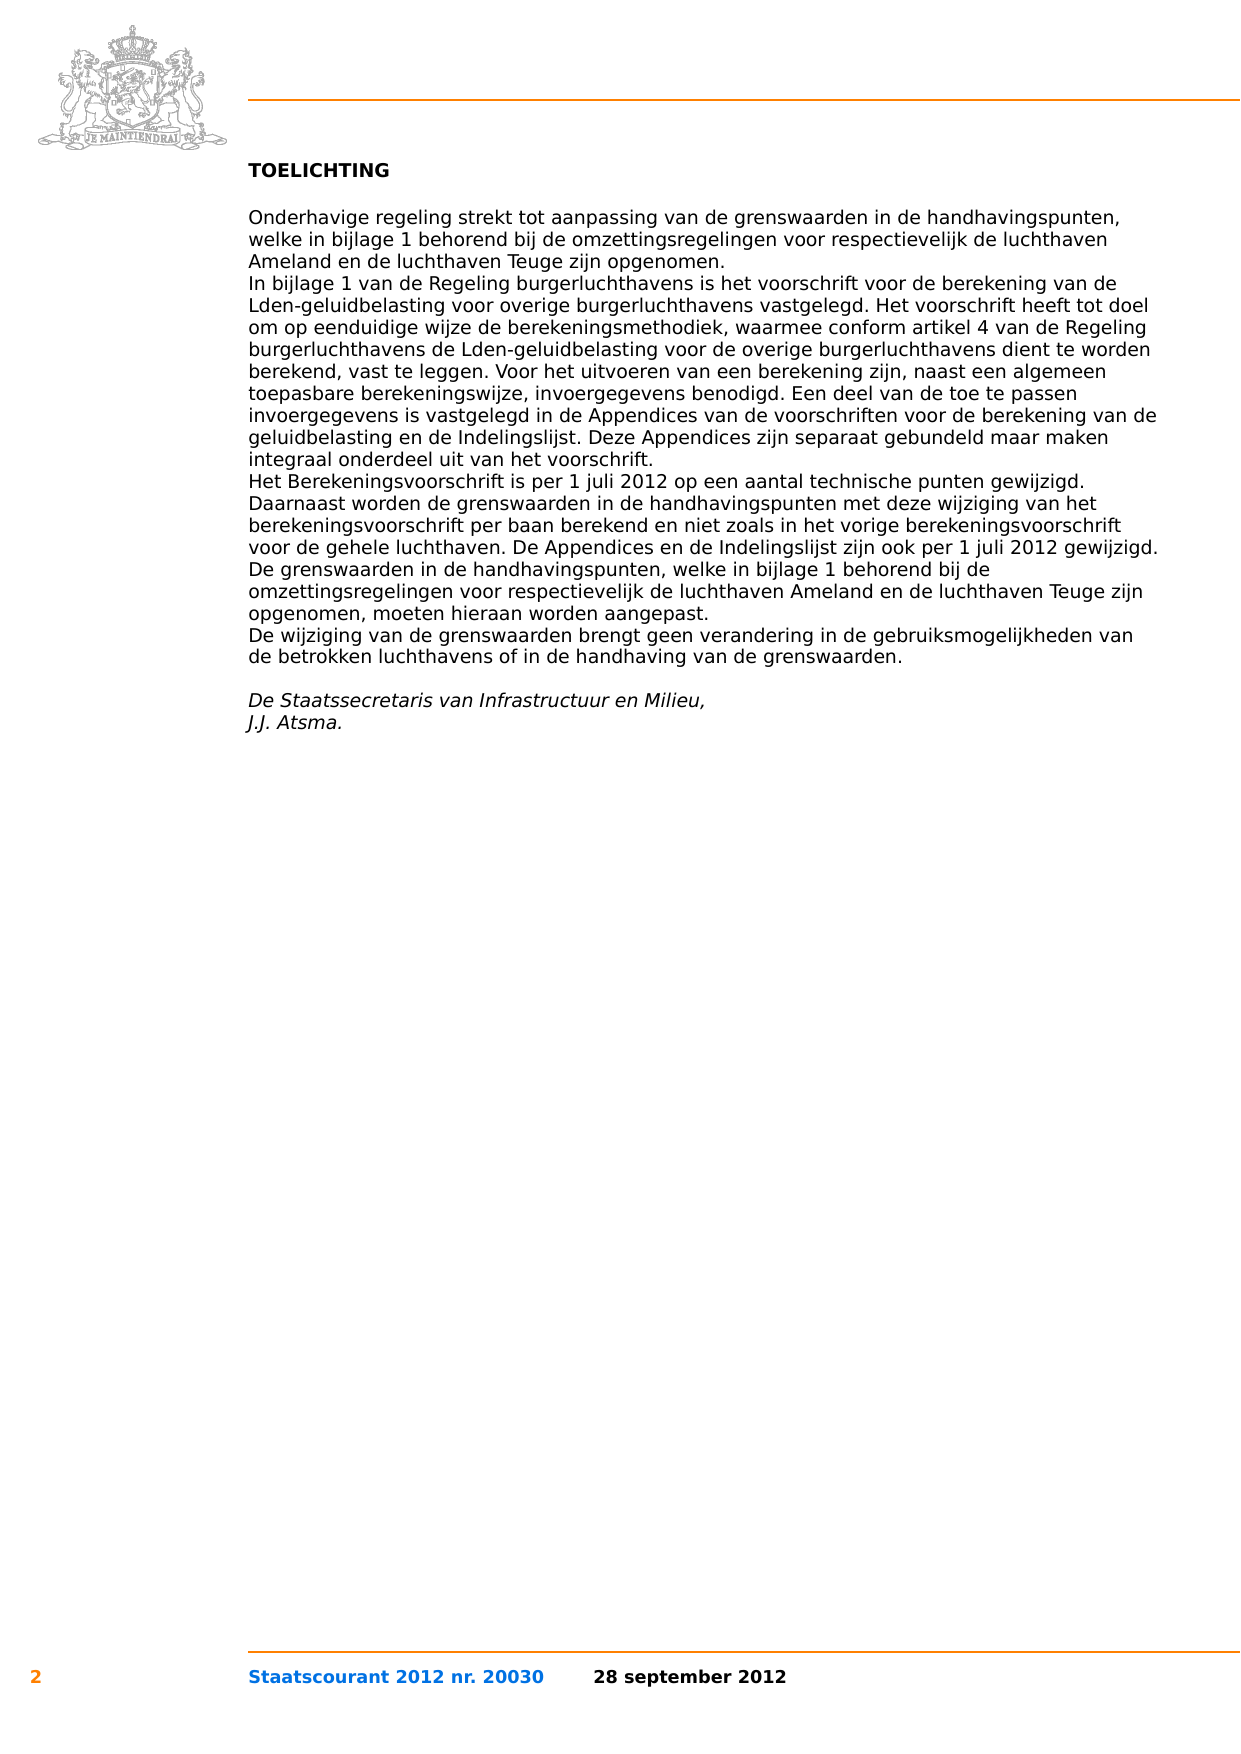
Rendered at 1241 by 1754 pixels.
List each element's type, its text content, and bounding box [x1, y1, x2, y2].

picture [38, 25, 227, 150]
text In bijlage 1 van de Regeling burgerluchthavens is het voorschrift voor de berekening van de Lden-geluidbelasting voor overige burgerluchthavens vastgelegd. Het voorschrift heeft tot doel om op eenduidige wijze de berekeningsmethodiek, waarmee conform artikel 4 van de Regeling burgerluchthavens de Lden-geluidbelasting voor de overige burgerluchthavens dient te worden berekend, vast te leggen. Voor het uitvoeren van een berekening zijn, naast een algemeen toepasbare berekeningswijze, invoergegevens benodigd. Een deel van de toe te passen invoergegevens is vastgelegd in de Appendices van de voorschriften voor de berekening van de geluidbelasting en de Indelingslijst. Deze Appendices zijn separaat gebundeld maar maken integraal onderdeel uit van het voorschrift. [248, 273, 1163, 471]
subtitle TOELICHTING [248, 160, 1163, 182]
text De Staatssecretaris van Infrastructuur en Milieu, J.J. Atsma. [248, 690, 1163, 734]
text Het Berekeningsvoorschrift is per 1 juli 2012 op een aantal technische punten gewijzigd. Daarnaast worden de grenswaarden in de handhavingspunten met deze wijziging van het berekeningsvoorschrift per baan berekend en niet zoals in het vorige berekeningsvoorschrift voor de gehele luchthaven. De Appendices en de Indelingslijst zijn ook per 1 juli 2012 gewijzigd. De grenswaarden in de handhavingspunten, welke in bijlage 1 behorend bij de omzettingsregelingen voor respectievelijk de luchthaven Ameland en de luchthaven Teuge zijn opgenomen, moeten hieraan worden aangepast. [248, 471, 1163, 624]
text De wijziging van de grenswaarden brengt geen verandering in de gebruiksmogelijkheden van de betrokken luchthavens of in de handhaving van de grenswaarden. [248, 624, 1163, 668]
text Onderhavige regeling strekt tot aanpassing van de grenswaarden in de handhavingspunten, welke in bijlage 1 behorend bij de omzettingsregelingen voor respectievelijk de luchthaven Ameland en de luchthaven Teuge zijn opgenomen. [248, 207, 1163, 273]
